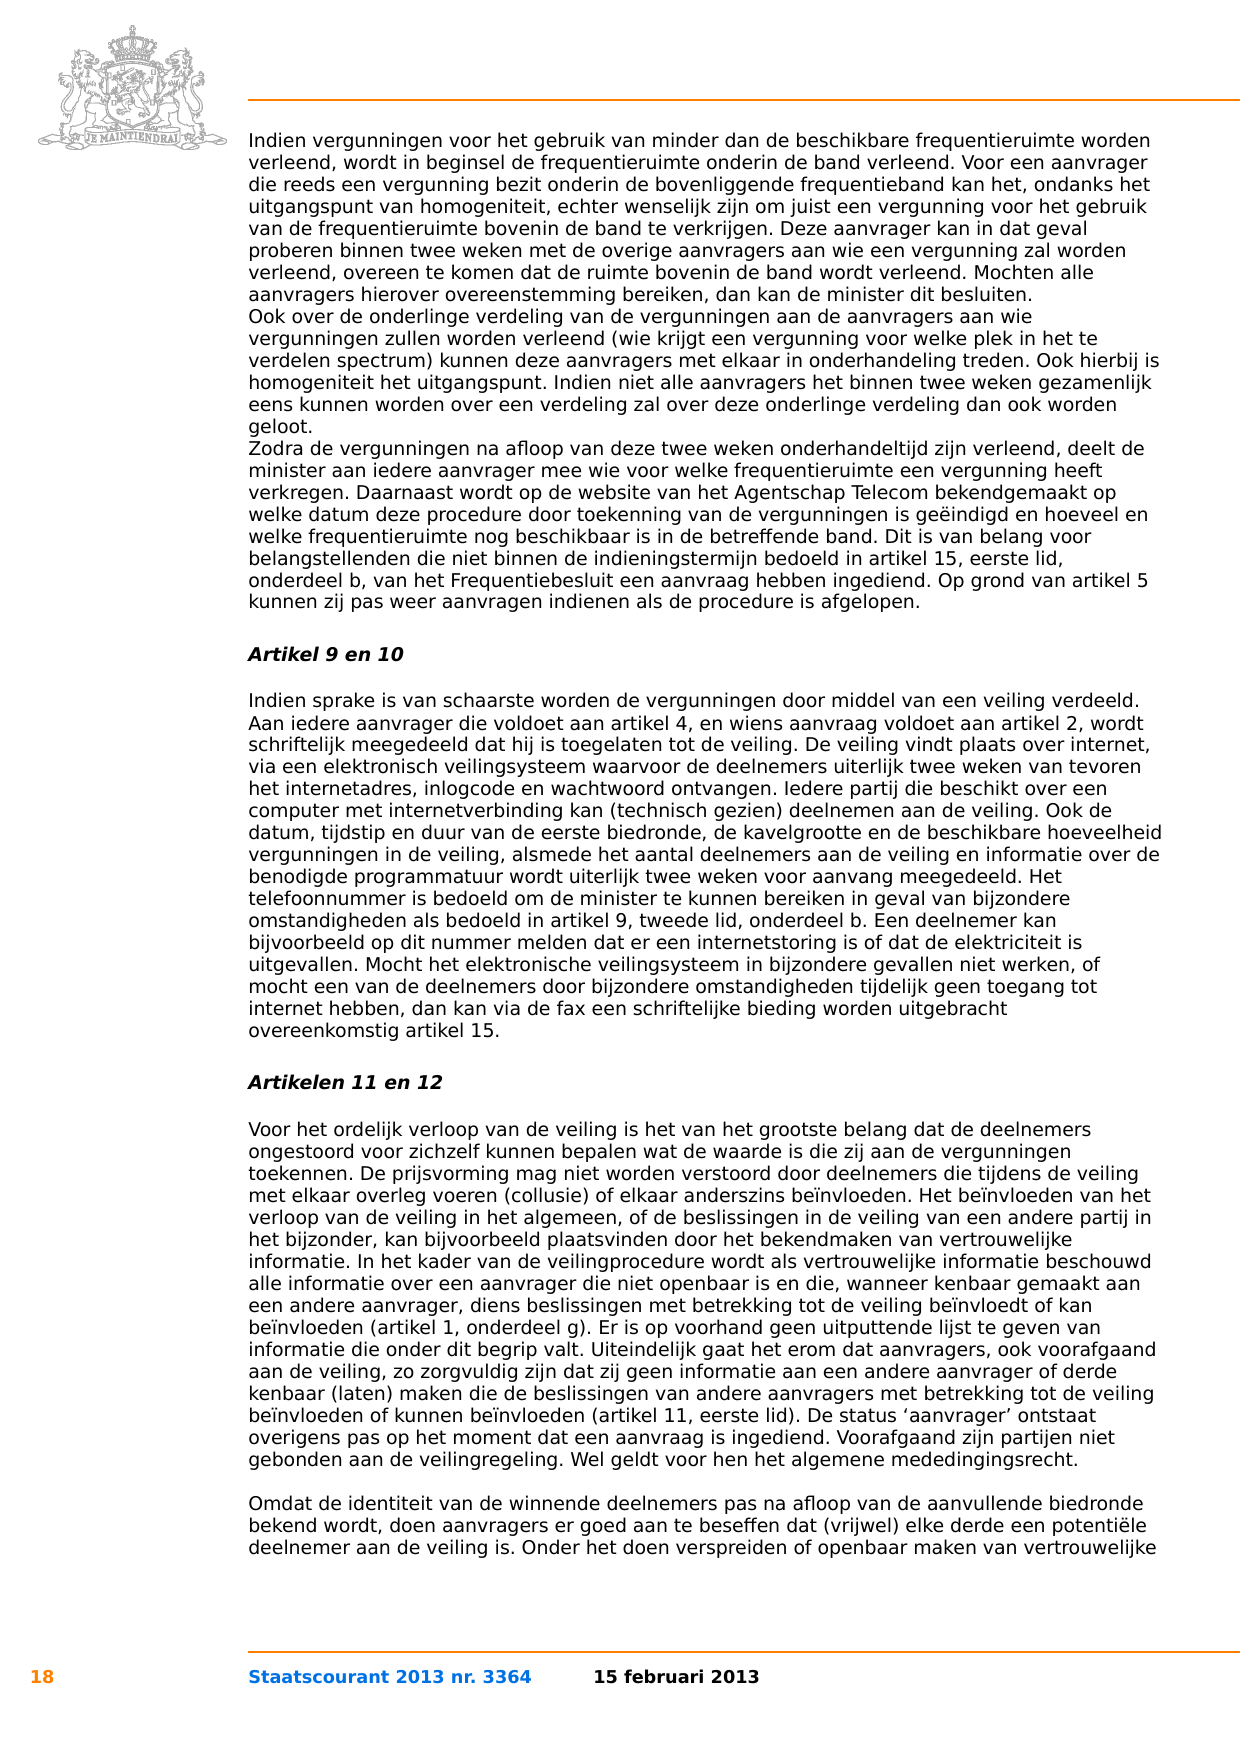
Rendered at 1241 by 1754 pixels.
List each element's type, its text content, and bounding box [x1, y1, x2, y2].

text Omdat de identiteit van de winnende deelnemers pas na afloop van de aanvullende biedronde bekend wordt, doen aanvragers er goed aan te beseffen dat (vrijwel) elke derde een potentiële deelnemer aan de veiling is. Onder het doen verspreiden of openbaar maken van vertrouwelijke [248, 1493, 1163, 1558]
picture [38, 25, 227, 150]
text Indien sprake is van schaarste worden de vergunningen door middel van een veiling verdeeld. Aan iedere aanvrager die voldoet aan artikel 4, en wiens aanvraag voldoet aan artikel 2, wordt schriftelijk meegedeeld dat hij is toegelaten tot de veiling. De veiling vindt plaats over internet, via een elektronisch veilingsysteem waarvoor de deelnemers uiterlijk twee weken van tevoren het internetadres, inlogcode en wachtwoord ontvangen. Iedere partij die beschikt over een computer met internetverbinding kan (technisch gezien) deelnemen aan de veiling. Ook de datum, tijdstip en duur van de eerste biedronde, de kavelgrootte en de beschikbare hoeveelheid vergunningen in de veiling, alsmede het aantal deelnemers aan de veiling en informatie over de benodigde programmatuur wordt uiterlijk twee weken voor aanvang meegedeeld. Het telefoonnummer is bedoeld om de minister te kunnen bereiken in geval van bijzondere omstandigheden als bedoeld in artikel 9, tweede lid, onderdeel b. Een deelnemer kan bijvoorbeeld op dit nummer melden dat er een internetstoring is of dat de elektriciteit is uitgevallen. Mocht het elektronische veilingsysteem in bijzondere gevallen niet werken, of mocht een van de deelnemers door bijzondere omstandigheden tijdelijk geen toegang tot internet hebben, dan kan via de fax een schriftelijke bieding worden uitgebracht overeenkomstig artikel 15. [248, 690, 1163, 1042]
text Indien vergunningen voor het gebruik van minder dan de beschikbare frequentieruimte worden verleend, wordt in beginsel de frequentieruimte onderin de band verleend. Voor een aanvrager die reeds een vergunning bezit onderin de bovenliggende frequentieband kan het, ondanks het uitgangspunt van homogeniteit, echter wenselijk zijn om juist een vergunning voor het gebruik van de frequentieruimte bovenin de band te verkrijgen. Deze aanvrager kan in dat geval proberen binnen twee weken met de overige aanvragers aan wie een vergunning zal worden verleend, overeen te komen dat de ruimte bovenin de band wordt verleend. Mochten alle aanvragers hierover overeenstemming bereiken, dan kan de minister dit besluiten. [248, 130, 1163, 306]
subtitle Artikel 9 en 10 [248, 643, 1163, 665]
text Zodra de vergunningen na afloop van deze twee weken onderhandeltijd zijn verleend, deelt de minister aan iedere aanvrager mee wie voor welke frequentieruimte een vergunning heeft verkregen. Daarnaast wordt op de website van het Agentschap Telecom bekendgemaakt op welke datum deze procedure door toekenning van de vergunningen is geëindigd en hoeveel en welke frequentieruimte nog beschikbaar is in de betreffende band. Dit is van belang voor belangstellenden die niet binnen de indieningstermijn bedoeld in artikel 15, eerste lid, onderdeel b, van het Frequentiebesluit een aanvraag hebben ingediend. Op grond van artikel 5 kunnen zij pas weer aanvragen indienen als de procedure is afgelopen. [248, 438, 1163, 613]
text Voor het ordelijk verloop van de veiling is het van het grootste belang dat de deelnemers ongestoord voor zichzelf kunnen bepalen wat de waarde is die zij aan de vergunningen toekennen. De prijsvorming mag niet worden verstoord door deelnemers die tijdens de veiling met elkaar overleg voeren (collusie) of elkaar anderszins beïnvloeden. Het beïnvloeden van het verloop van de veiling in het algemeen, of de beslissingen in de veiling van een andere partij in het bijzonder, kan bijvoorbeeld plaatsvinden door het bekendmaken van vertrouwelijke informatie. In het kader van de veilingprocedure wordt als vertrouwelijke informatie beschouwd alle informatie over een aanvrager die niet openbaar is en die, wanneer kenbaar gemaakt aan een andere aanvrager, diens beslissingen met betrekking tot de veiling beïnvloedt of kan beïnvloeden (artikel 1, onderdeel g). Er is op voorhand geen uitputtende lijst te geven van informatie die onder dit begrip valt. Uiteindelijk gaat het erom dat aanvragers, ook voorafgaand aan de veiling, zo zorgvuldig zijn dat zij geen informatie aan een andere aanvrager of derde kenbaar (laten) maken die de beslissingen van andere aanvragers met betrekking tot de veiling beïnvloeden of kunnen beïnvloeden (artikel 11, eerste lid). De status ‘aanvrager’ ontstaat overigens pas op het moment dat een aanvraag is ingediend. Voorafgaand zijn partijen niet gebonden aan de veilingregeling. Wel geldt voor hen het algemene mededingingsrecht. [248, 1119, 1163, 1471]
subtitle Artikelen 11 en 12 [248, 1072, 1163, 1094]
text Ook over de onderlinge verdeling van de vergunningen aan de aanvragers aan wie vergunningen zullen worden verleend (wie krijgt een vergunning voor welke plek in het te verdelen spectrum) kunnen deze aanvragers met elkaar in onderhandeling treden. Ook hierbij is homogeniteit het uitgangspunt. Indien niet alle aanvragers het binnen twee weken gezamenlijk eens kunnen worden over een verdeling zal over deze onderlinge verdeling dan ook worden geloot. [248, 306, 1163, 438]
